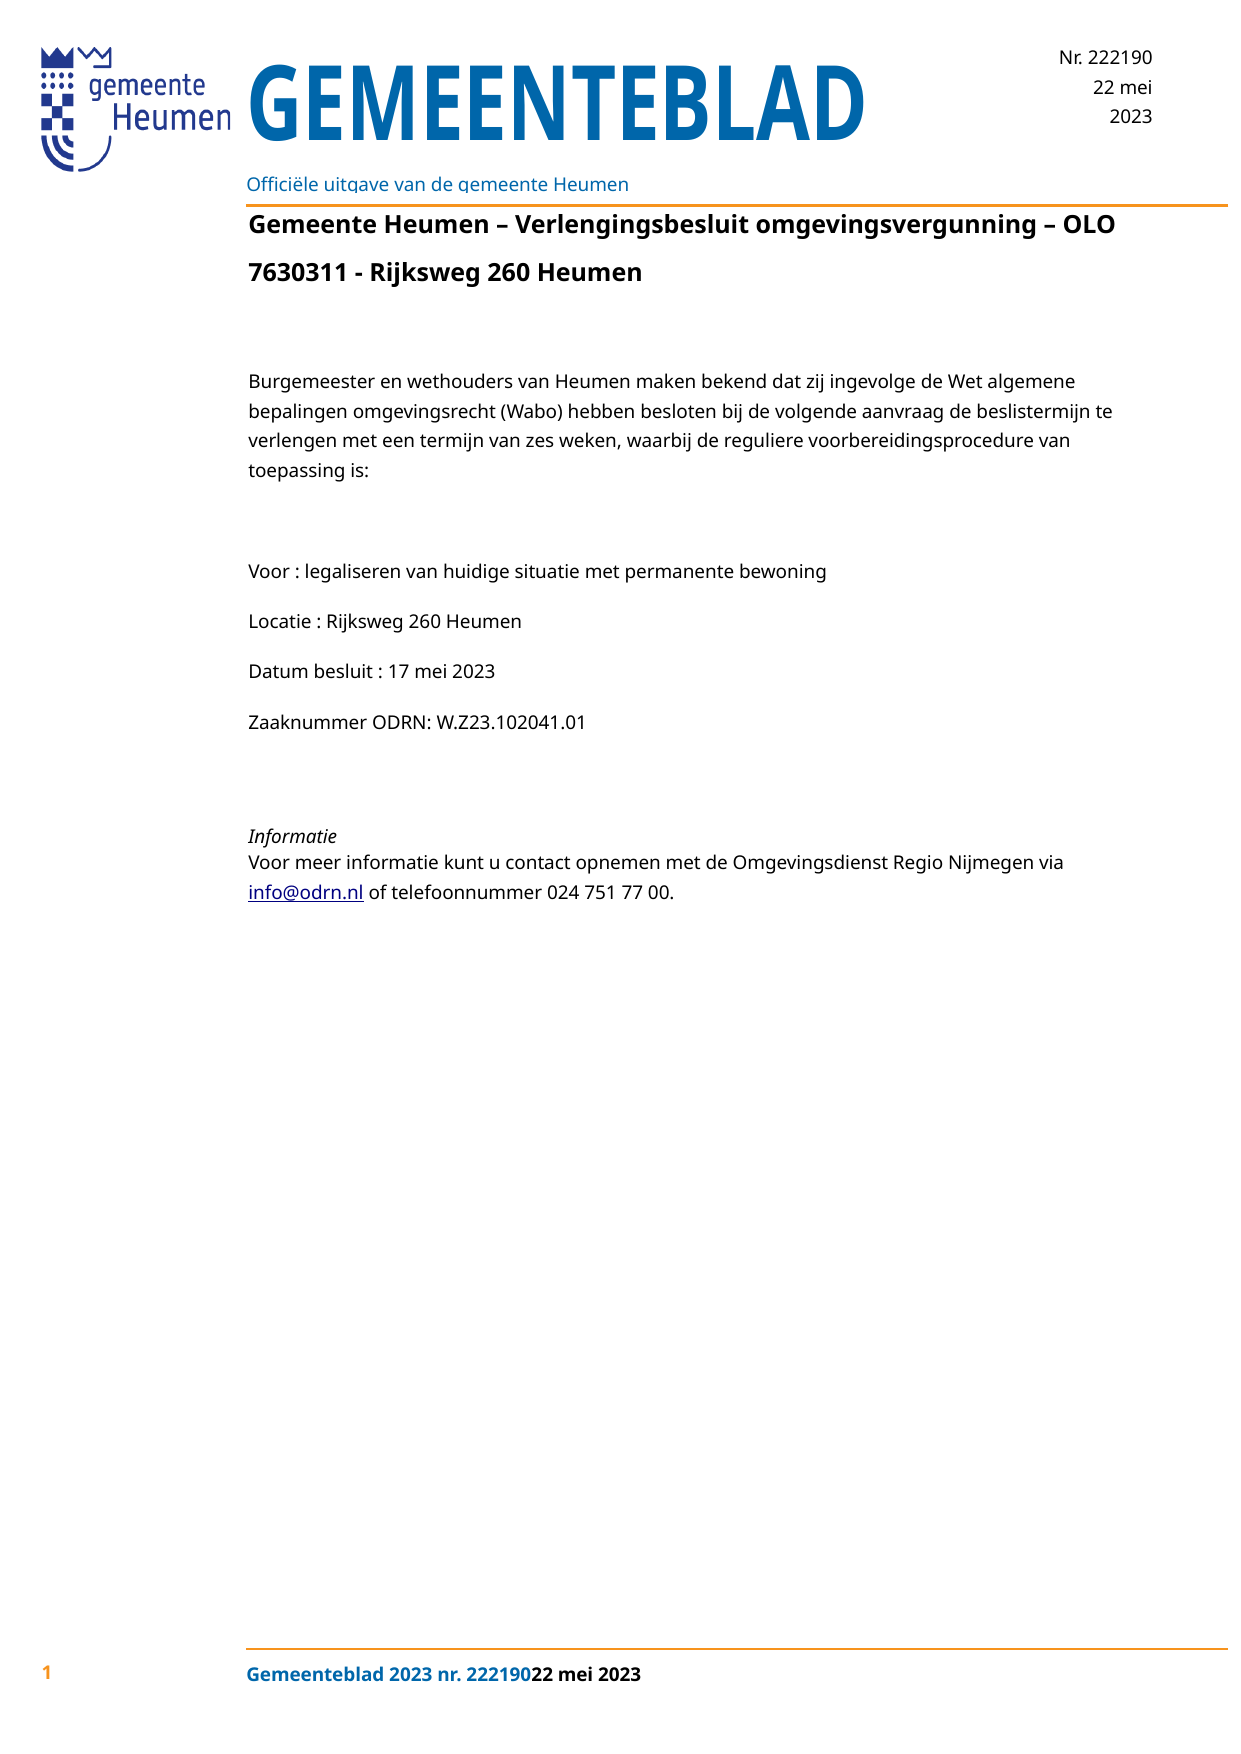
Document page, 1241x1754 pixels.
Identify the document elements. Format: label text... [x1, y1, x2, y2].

text Zaaknummer ODRN: W.Z23.102041.01 [248, 709, 1152, 735]
text Datum besluit : 17 mei 2023 [248, 659, 1152, 684]
text Voor meer informatie kunt u contact opnemen met de Omgevingsdienst Regio Nijmegen via info@odrn.nl of telefoonnummer 024 751 77 00. [248, 849, 1152, 904]
text Locatie : Rijksweg 260 Heumen [248, 608, 1152, 634]
text Gemeente Heumen – Verlengingsbesluit omgevingsvergunning – OLO 7630311 - Rijksweg 260 Heumen [248, 207, 1152, 288]
picture [41, 47, 231, 172]
text Burgemeester en wethouders van Heumen maken bekend dat zij ingevolge de Wet algemene bepalingen omgevingsrecht (Wabo) hebben besloten bij de volgende aanvraag de beslistermijn te verlengen met een termijn van zes weken, waarbij de reguliere voorbereidingsprocedure van toepassing is: [248, 368, 1152, 483]
text Voor : legaliseren van huidige situatie met permanente bewoning [248, 558, 1152, 584]
text Informatie [248, 823, 1152, 849]
